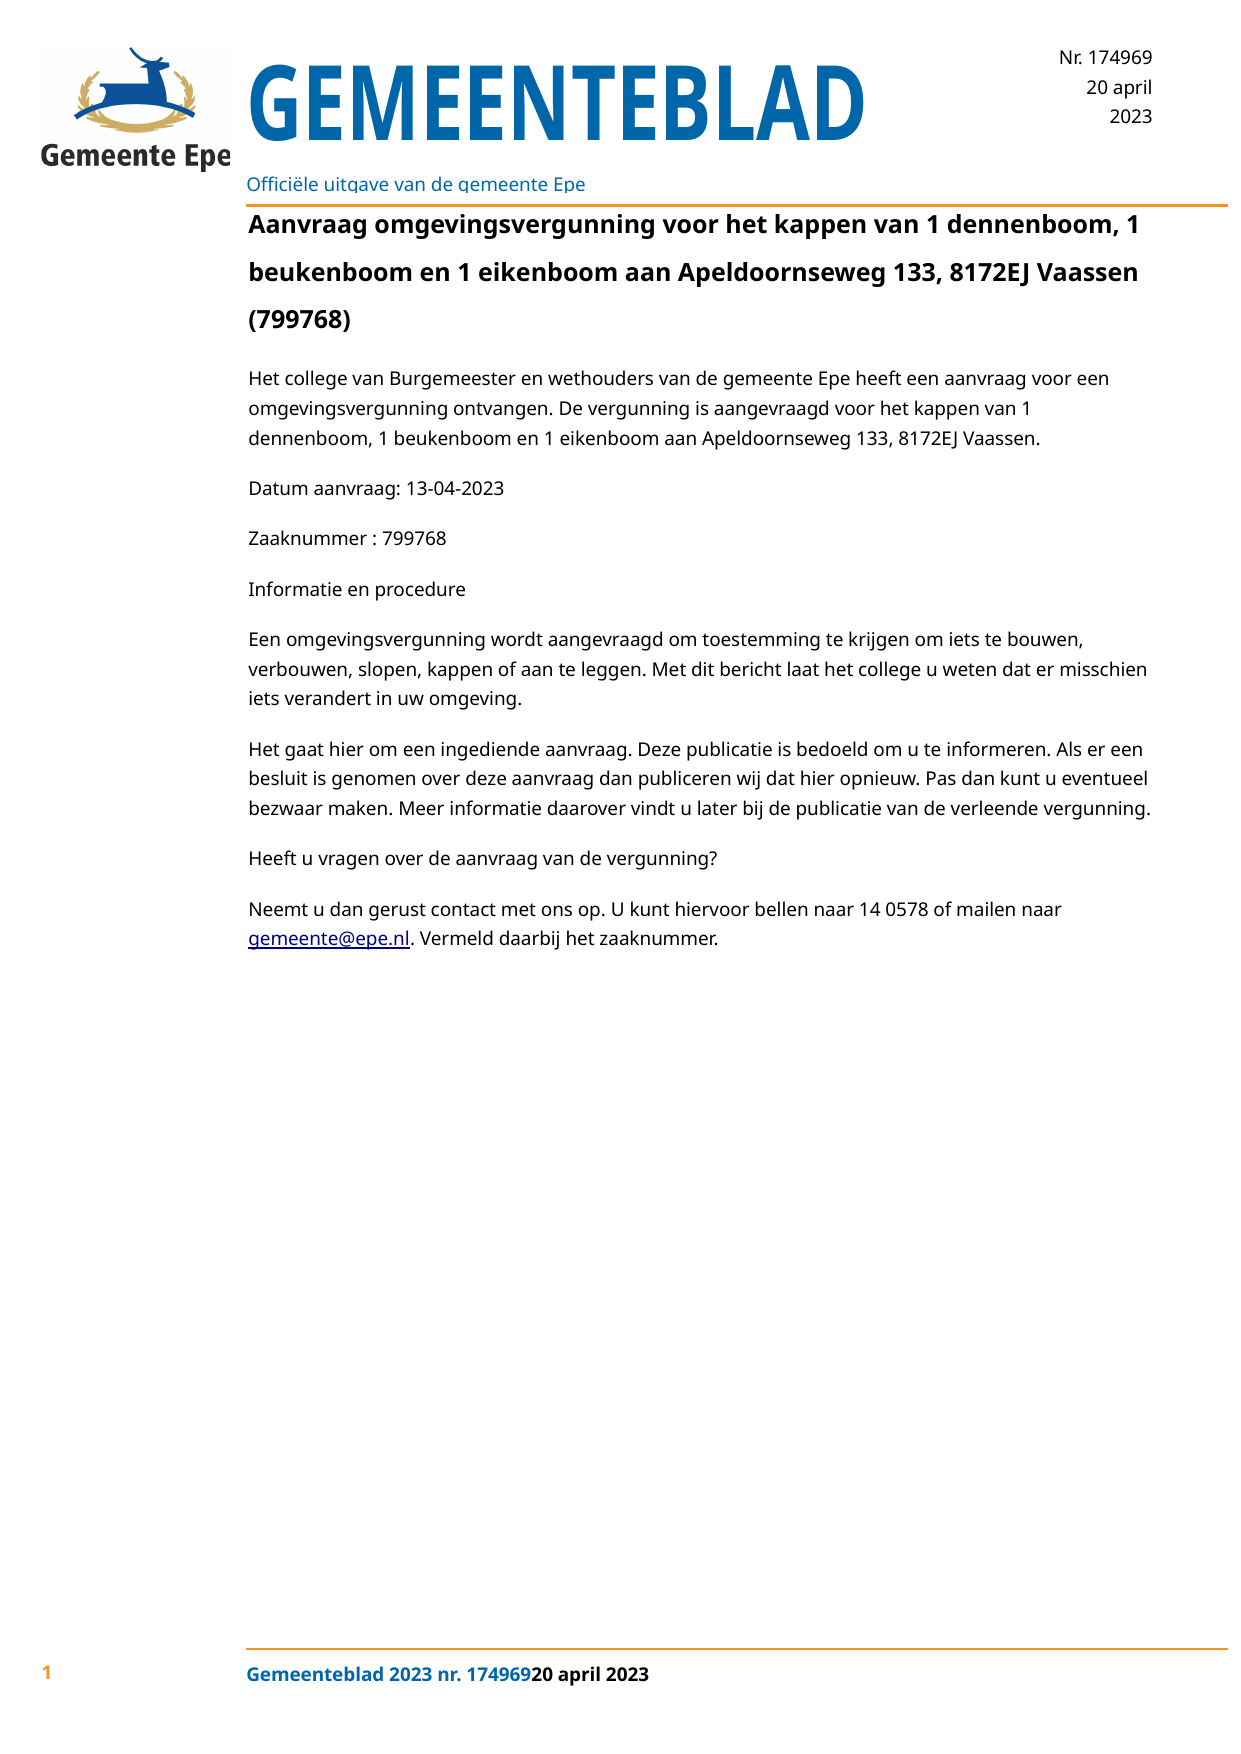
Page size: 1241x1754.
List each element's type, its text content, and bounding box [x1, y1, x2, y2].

text Het college van Burgemeester en wethouders van de gemeente Epe heeft een aanvraag voor een omgevingsvergunning ontvangen. De vergunning is aangevraagd voor het kappen van 1 dennenboom, 1 beukenboom en 1 eikenboom aan Apeldoornseweg 133, 8172EJ Vaassen. [248, 366, 1152, 450]
text Heeft u vragen over de aanvraag van de vergunning? [248, 846, 1152, 871]
text Zaaknummer : 799768 [248, 526, 1152, 551]
text Aanvraag omgevingsvergunning voor het kappen van 1 dennenboom, 1 beukenboom en 1 eikenboom aan Apeldoornseweg 133, 8172EJ Vaassen (799768) [248, 207, 1152, 336]
picture [41, 47, 231, 172]
text Informatie en procedure [248, 576, 1152, 602]
text Het gaat hier om een ingediende aanvraag. Deze publicatie is bedoeld om u te informeren. Als er een besluit is genomen over deze aanvraag dan publiceren wij dat hier opnieuw. Pas dan kunt u eventueel bezwaar maken. Meer informatie daarover vindt u later bij de publicatie van de verleende vergunning. [248, 736, 1152, 821]
text Neemt u dan gerust contact met ons op. U kunt hiervoor bellen naar 14 0578 of mailen naar gemeente@epe.nl. Vermeld daarbij het zaaknummer. [248, 896, 1152, 951]
text Datum aanvraag: 13-04-2023 [248, 475, 1152, 501]
text Een omgevingsvergunning wordt aangevraagd om toestemming te krijgen om iets te bouwen, verbouwen, slopen, kappen of aan te leggen. Met dit bericht laat het college u weten dat er misschien iets verandert in uw omgeving. [248, 626, 1152, 711]
